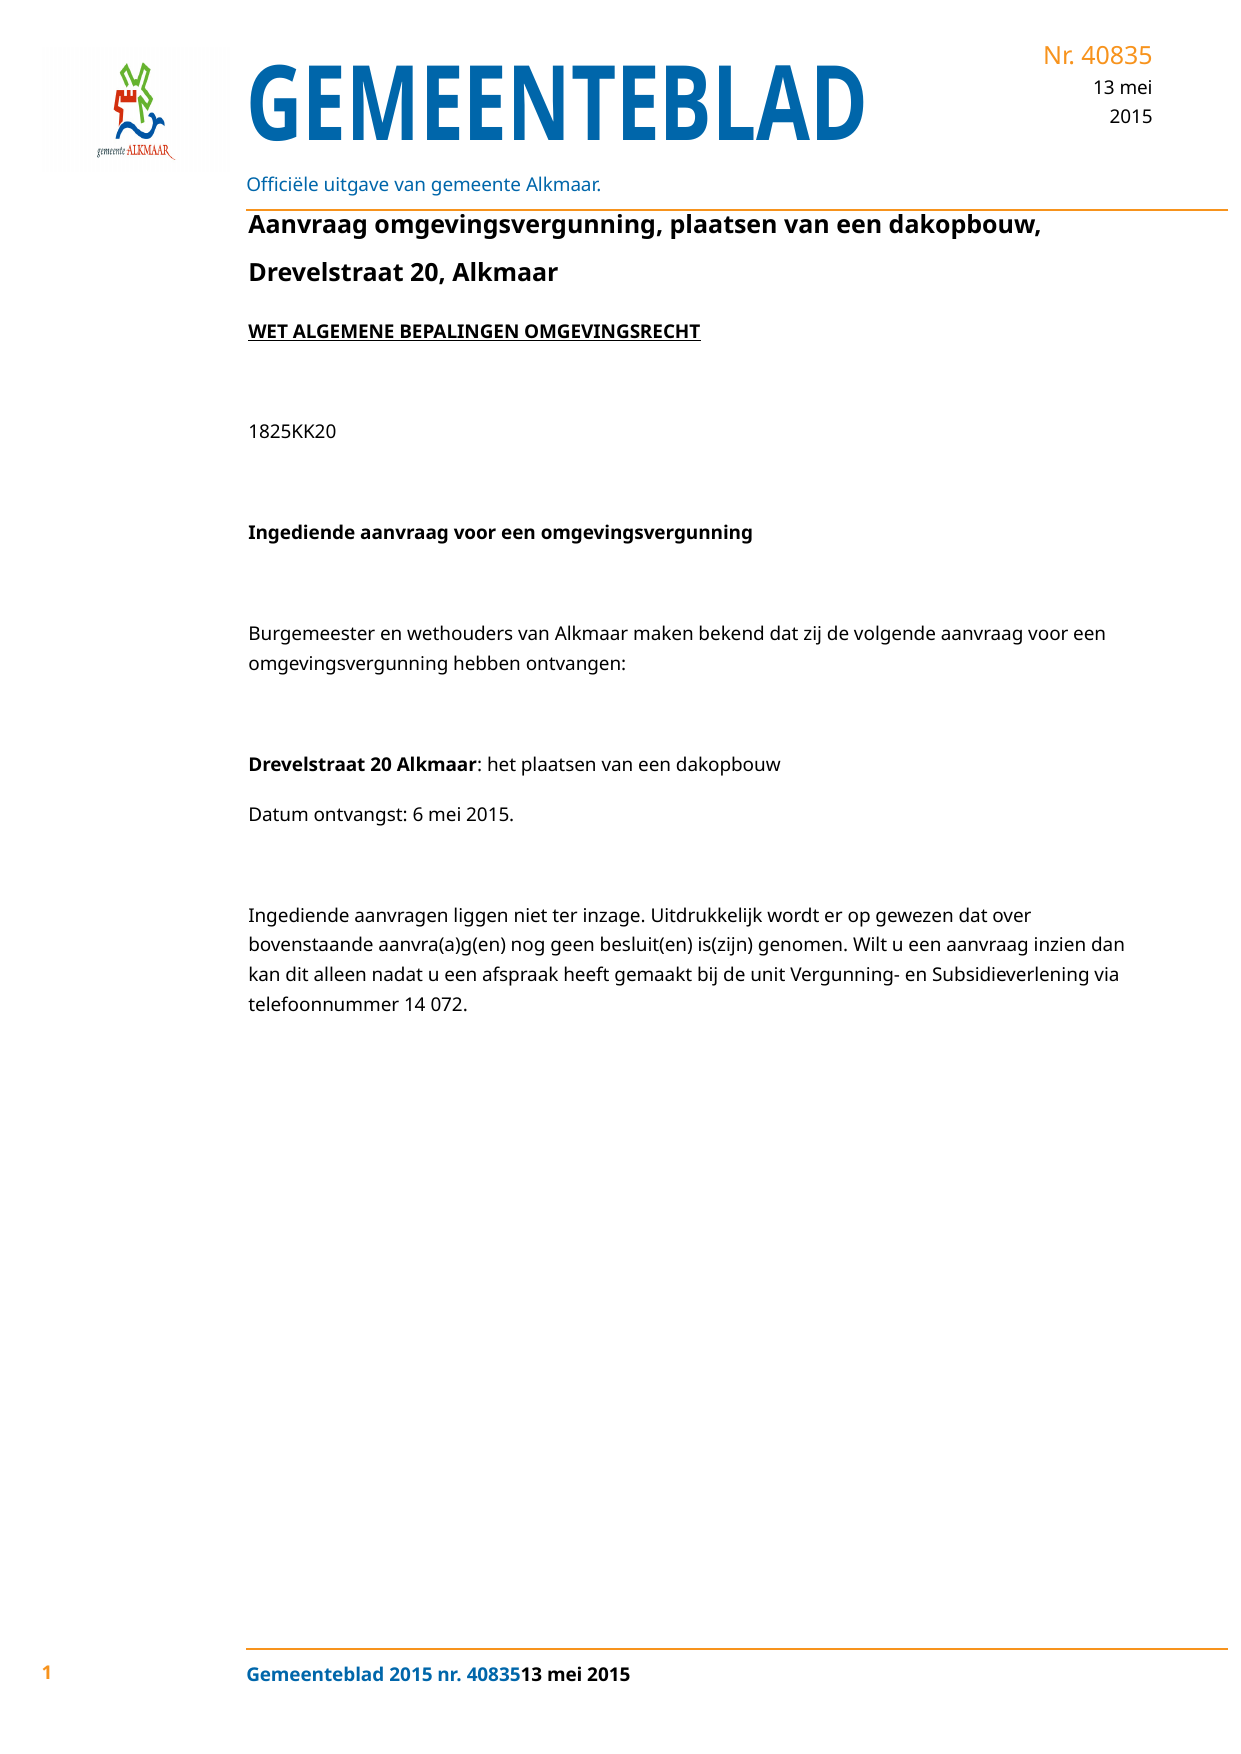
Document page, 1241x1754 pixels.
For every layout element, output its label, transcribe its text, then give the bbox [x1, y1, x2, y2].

picture [41, 47, 231, 172]
text Datum ontvangst: 6 mei 2015. [248, 801, 1152, 827]
text Ingediende aanvraag voor een omgevingsvergunning [248, 519, 1152, 545]
text 1825KK20 [248, 419, 1152, 444]
text Ingediende aanvragen liggen niet ter inzage. Uitdrukkelijk wordt er op gewezen dat over bovenstaande aanvra(a)g(en) nog geen besluit(en) is(zijn) genomen. Wilt u een aanvraag inzien dan kan dit alleen nadat u een afspraak heeft gemaakt bij de unit Vergunning- en Subsidieverlening via telefoonnummer 14 072. [248, 902, 1152, 1017]
text Drevelstraat 20 Alkmaar: het plaatsen van een dakopbouw [248, 751, 1152, 777]
text Burgemeester en wethouders van Alkmaar maken bekend dat zij de volgende aanvraag voor een omgevingsvergunning hebben ontvangen: [248, 620, 1152, 676]
text Aanvraag omgevingsvergunning, plaatsen van een dakopbouw, Drevelstraat 20, Alkmaar [248, 211, 1152, 288]
text WET ALGEMENE BEPALINGEN OMGEVINGSRECHT [248, 318, 1152, 344]
